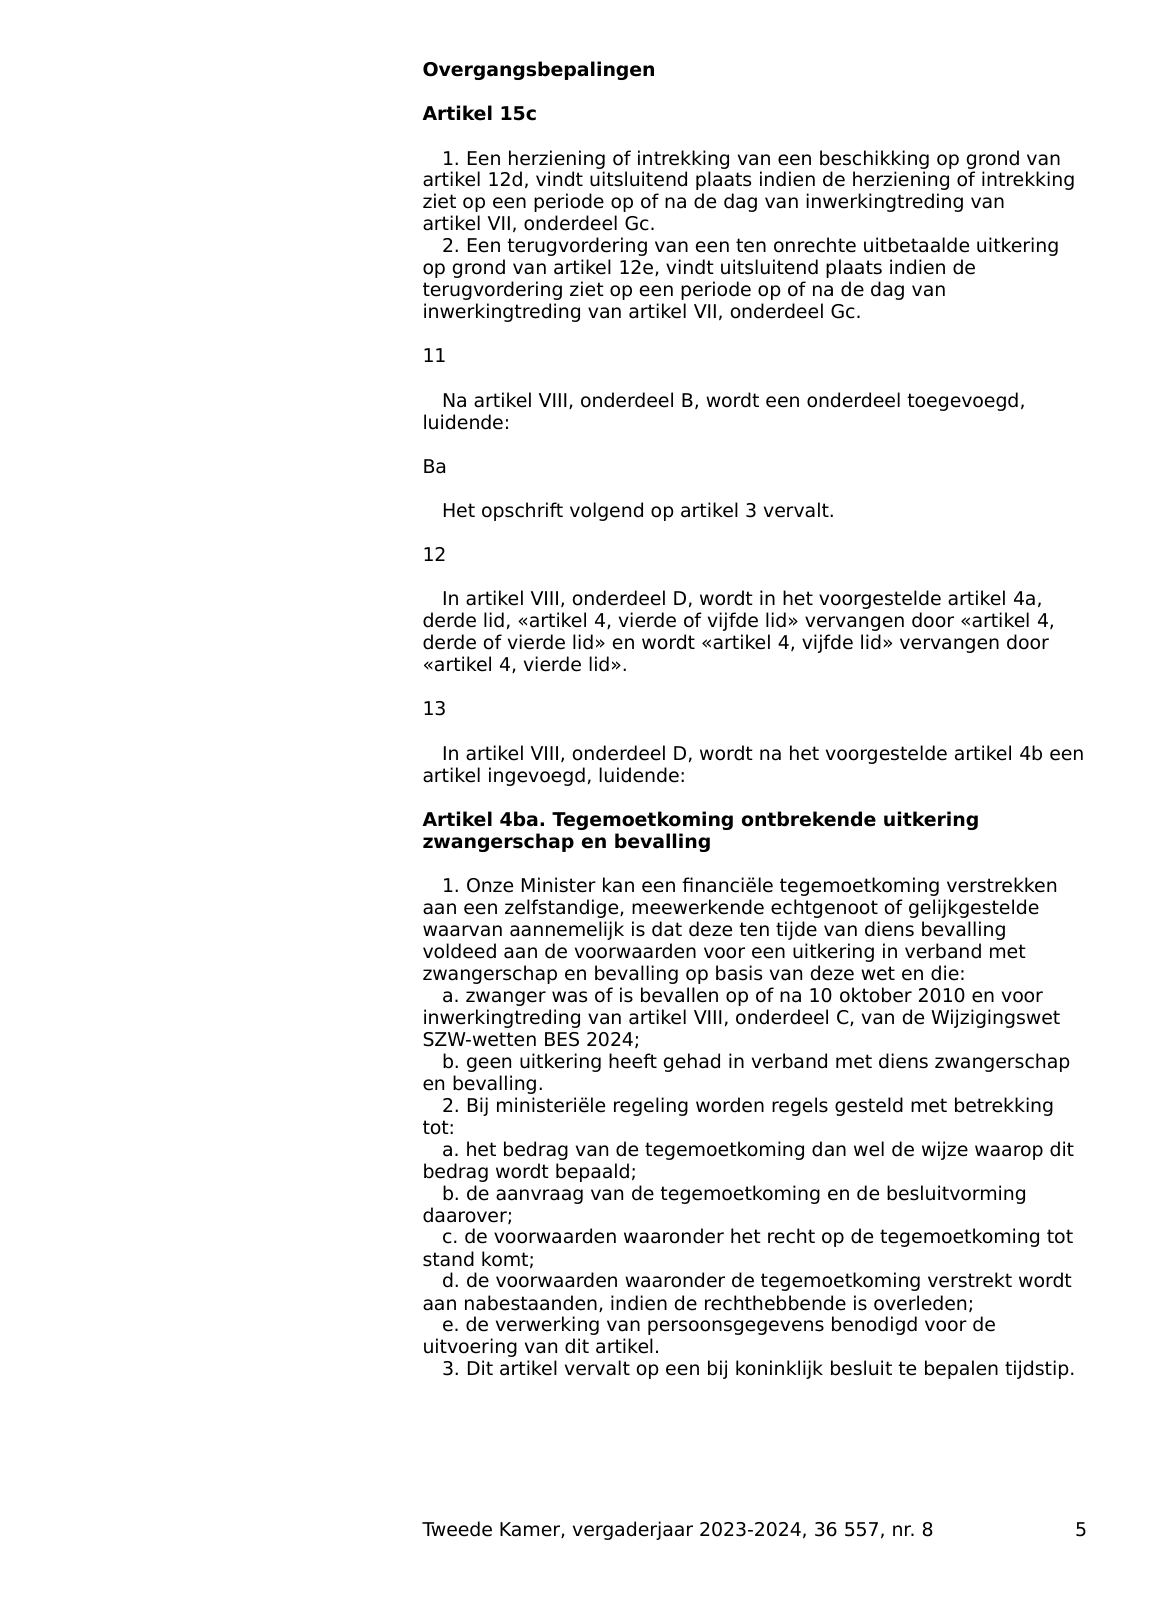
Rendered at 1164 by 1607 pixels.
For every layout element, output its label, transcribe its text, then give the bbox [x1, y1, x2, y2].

text Na artikel VIII, onderdeel B, wordt een onderdeel toegevoegd, luidende: [422, 389, 1087, 433]
text e. de verwerking van persoonsgegevens benodigd voor de uitvoering van dit artikel. [422, 1314, 1087, 1358]
text In artikel VIII, onderdeel D, wordt na het voorgestelde artikel 4b een artikel ingevoegd, luidende: [422, 742, 1087, 786]
text c. de voorwaarden waaronder het recht op de tegemoetkoming tot stand komt; [422, 1226, 1087, 1270]
text a. het bedrag van de tegemoetkoming dan wel de wijze waarop dit bedrag wordt bepaald; [422, 1138, 1087, 1182]
text 1. Een herziening of intrekking van een beschikking op grond van artikel 12d, vindt uitsluitend plaats indien de herziening of intrekking ziet op een periode op of na de dag van inwerkingtreding van artikel VII, onderdeel Gc. [422, 147, 1087, 235]
subtitle Ba [422, 456, 1087, 478]
subtitle 11 [422, 345, 1087, 367]
text 1. Onze Minister kan een financiële tegemoetkoming verstrekken aan een zelfstandige, meewerkende echtgenoot of gelijkgestelde waarvan aannemelijk is dat deze ten tijde van diens bevalling voldeed aan de voorwaarden voor een uitkering in verband met zwangerschap en bevalling op basis van deze wet en die: [422, 875, 1087, 985]
text In artikel VIII, onderdeel D, wordt in het voorgestelde artikel 4a, derde lid, «artikel 4, vierde of vijfde lid» vervangen door «artikel 4, derde of vierde lid» en wordt «artikel 4, vijfde lid» vervangen door «artikel 4, vierde lid». [422, 588, 1087, 676]
subtitle Artikel 4ba. Tegemoetkoming ontbrekende uitkering zwangerschap en bevalling [422, 809, 1087, 853]
text Het opschrift volgend op artikel 3 vervalt. [422, 500, 1087, 522]
subtitle Artikel 15c [422, 103, 1087, 125]
text d. de voorwaarden waaronder de tegemoetkoming verstrekt wordt aan nabestaanden, indien de rechthebbende is overleden; [422, 1270, 1087, 1314]
subtitle 12 [422, 544, 1087, 566]
text b. geen uitkering heeft gehad in verband met diens zwangerschap en bevalling. [422, 1051, 1087, 1094]
text b. de aanvraag van de tegemoetkoming en de besluitvorming daarover; [422, 1182, 1087, 1226]
text 2. Bij ministeriële regeling worden regels gesteld met betrekking tot: [422, 1094, 1087, 1138]
text a. zwanger was of is bevallen op of na 10 oktober 2010 en voor inwerkingtreding van artikel VIII, onderdeel C, van de Wijzigingswet SZW-wetten BES 2024; [422, 985, 1087, 1051]
subtitle 13 [422, 698, 1087, 720]
subtitle Overgangsbepalingen [422, 59, 1087, 81]
text 3. Dit artikel vervalt op een bij koninklijk besluit te bepalen tijdstip. [422, 1358, 1087, 1380]
text 2. Een terugvordering van een ten onrechte uitbetaalde uitkering op grond van artikel 12e, vindt uitsluitend plaats indien de terugvordering ziet op een periode op of na de dag van inwerkingtreding van artikel VII, onderdeel Gc. [422, 235, 1087, 323]
